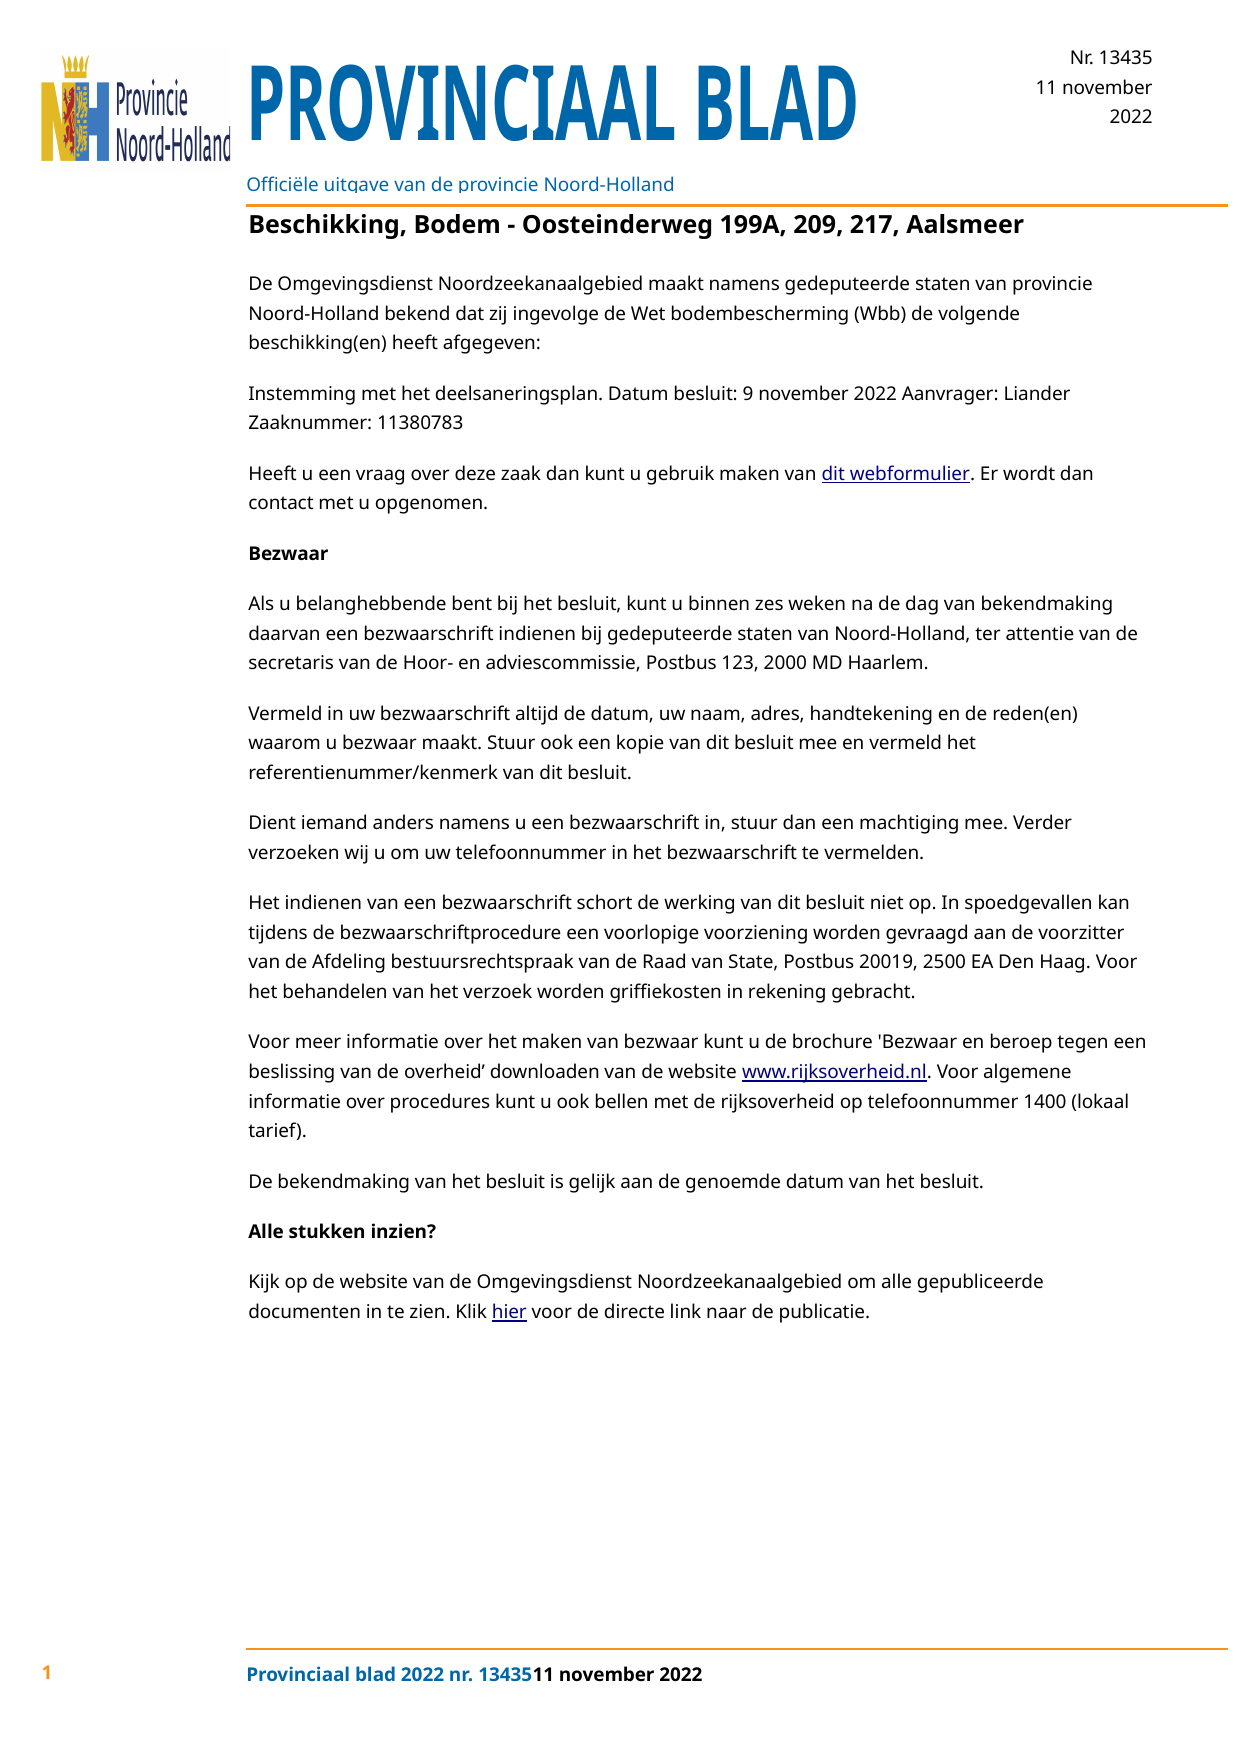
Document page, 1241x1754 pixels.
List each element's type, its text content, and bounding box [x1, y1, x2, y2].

text Alle stukken inzien? [248, 1218, 1152, 1244]
text Het indienen van een bezwaarschrift schort de werking van dit besluit niet op. In spoedgevallen kan tijdens de bezwaarschriftprocedure een voorlopige voorziening worden gevraagd aan de voorzitter van de Afdeling bestuursrechtspraak van de Raad van State, Postbus 20019, 2500 EA Den Haag. Voor het behandelen van het verzoek worden griffiekosten in rekening gebracht. [248, 889, 1152, 1004]
text Bezwaar [248, 540, 1152, 566]
text Vermeld in uw bezwaarschrift altijd de datum, uw naam, adres, handtekening en de reden(en) waarom u bezwaar maakt. Stuur ook een kopie van dit besluit mee en vermeld het referentienummer/kenmerk van dit besluit. [248, 700, 1152, 785]
text Als u belanghebbende bent bij het besluit, kunt u binnen zes weken na de dag van bekendmaking daarvan een bezwaarschrift indienen bij gedeputeerde staten van Noord-Holland, ter attentie van de secretaris van de Hoor- en adviescommissie, Postbus 123, 2000 MD Haarlem. [248, 590, 1152, 675]
text Dient iemand anders namens u een bezwaarschrift in, stuur dan een machtiging mee. Verder verzoeken wij u om uw telefoonnummer in het bezwaarschrift te vermelden. [248, 809, 1152, 865]
text De bekendmaking van het besluit is gelijk aan de genoemde datum van het besluit. [248, 1168, 1152, 1193]
text Heeft u een vraag over deze zaak dan kunt u gebruik maken van dit webformulier. Er wordt dan contact met u opgenomen. [248, 460, 1152, 515]
text Beschikking, Bodem - Oosteinderweg 199A, 209, 217, Aalsmeer [248, 207, 1152, 241]
text Voor meer informatie over het maken van bezwaar kunt u de brochure 'Bezwaar en beroep tegen een beslissing van de overheid’ downloaden van de website www.rijksoverheid.nl. Voor algemene informatie over procedures kunt u ook bellen met de rijksoverheid op telefoonnummer 1400 (lokaal tarief). [248, 1029, 1152, 1143]
text Kijk op de website van de Omgevingsdienst Noordzeekanaalgebied om alle gepubliceerde documenten in te zien. Klik hier voor de directe link naar de publicatie. [248, 1269, 1152, 1324]
picture [41, 47, 231, 172]
text Instemming met het deelsaneringsplan. Datum besluit: 9 november 2022 Aanvrager: Liander Zaaknummer: 11380783 [248, 380, 1152, 435]
text De Omgevingsdienst Noordzeekanaalgebied maakt namens gedeputeerde staten van provincie Noord-Holland bekend dat zij ingevolge de Wet bodembescherming (Wbb) de volgende beschikking(en) heeft afgegeven: [248, 270, 1152, 355]
